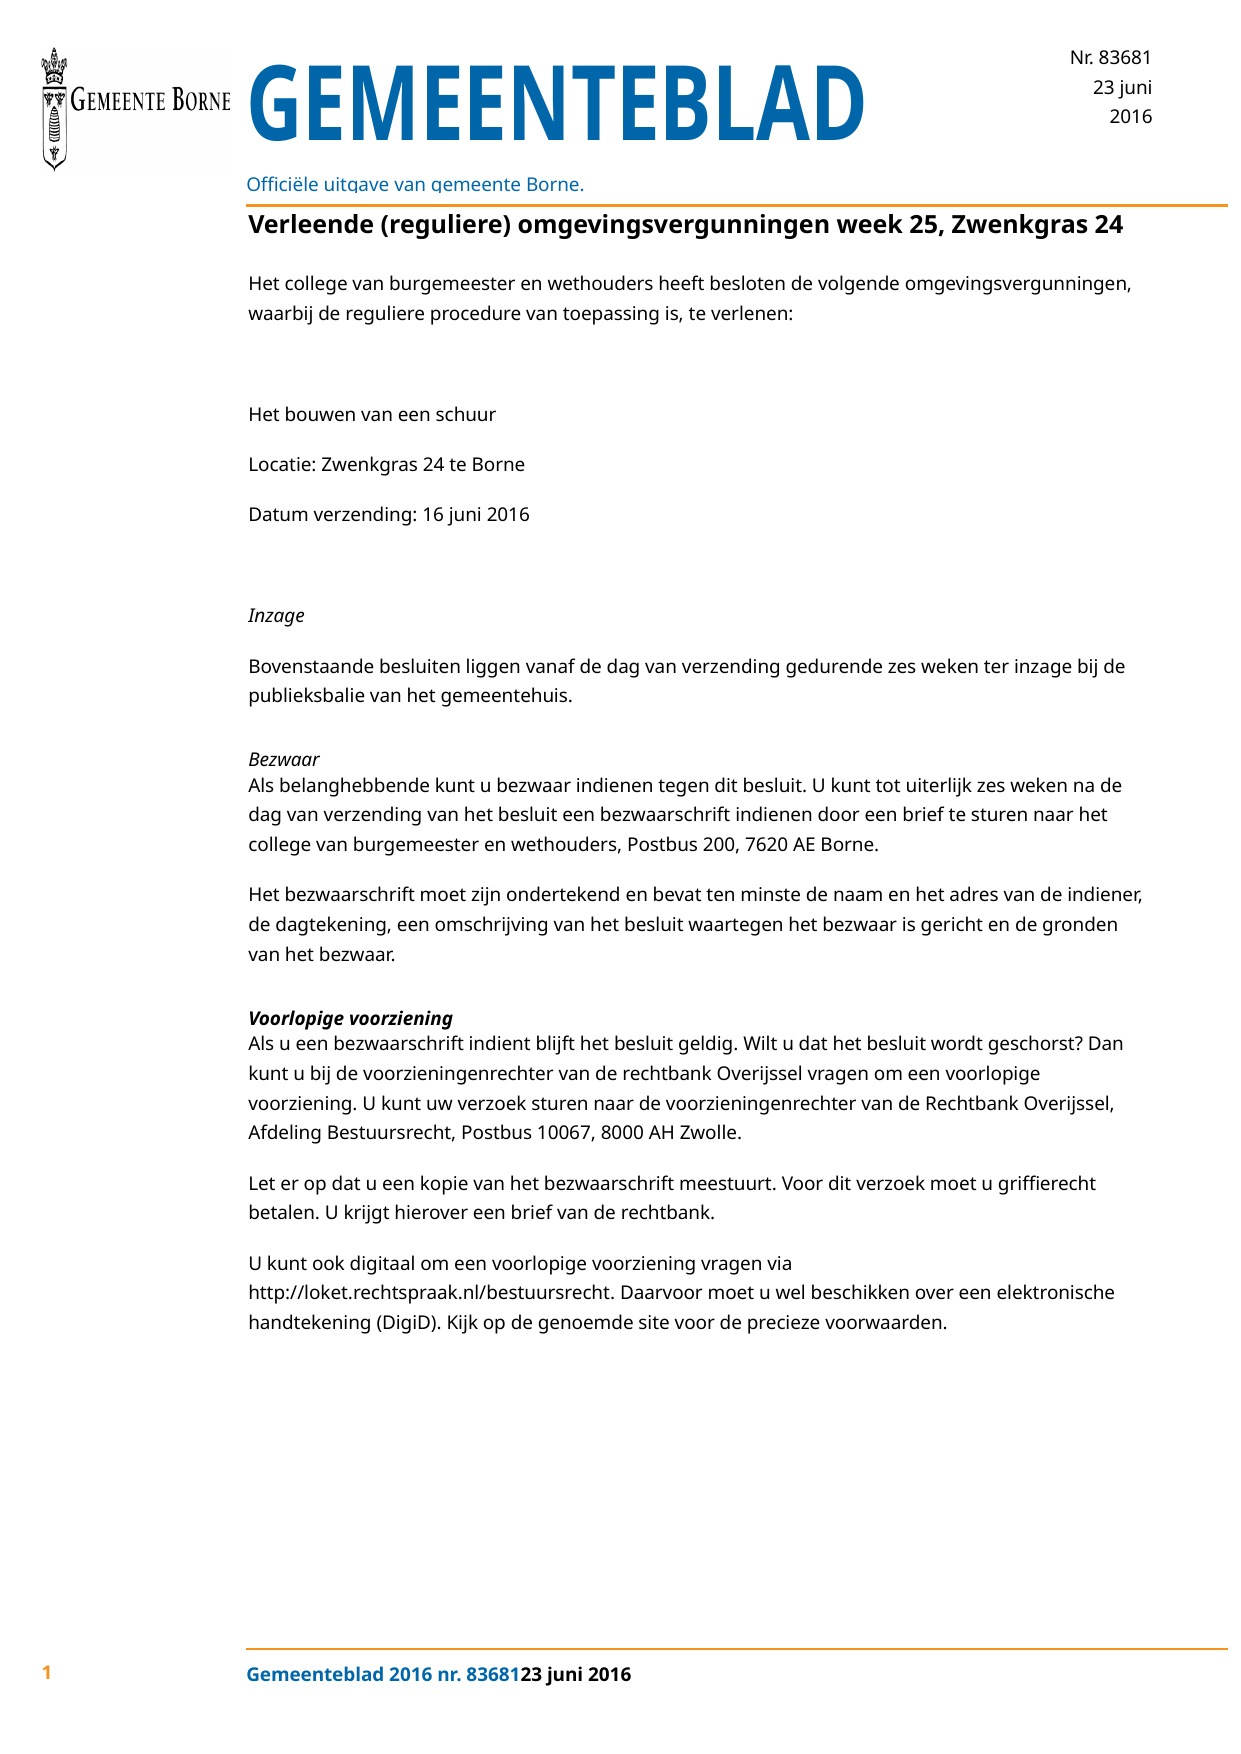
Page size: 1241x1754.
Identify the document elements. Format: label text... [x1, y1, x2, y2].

text U kunt ook digitaal om een voorlopige voorziening vragen via http://loket.rechtspraak.nl/bestuursrecht. Daarvoor moet u wel beschikken over een elektronische handtekening (DigiD). Kijk op de genoemde site voor de precieze voorwaarden. [248, 1250, 1152, 1334]
text Datum verzending: 16 juni 2016 [248, 502, 1152, 527]
text Let er op dat u een kopie van het bezwaarschrift meestuurt. Voor dit verzoek moet u griffierecht betalen. U krijgt hierover een brief van de rechtbank. [248, 1170, 1152, 1225]
text Locatie: Zwenkgras 24 te Borne [248, 451, 1152, 477]
text Het bouwen van een schuur [248, 401, 1152, 426]
text Verleende (reguliere) omgevingsvergunningen week 25, Zwenkgras 24 [248, 207, 1152, 241]
text Het bezwaarschrift moet zijn ondertekend en bevat ten minste de naam en het adres van de indiener, de dagtekening, een omschrijving van het besluit waartegen het bezwaar is gericht en de gronden van het bezwaar. [248, 882, 1152, 967]
picture [41, 47, 231, 172]
text Bezwaar [248, 746, 1152, 772]
text Het college van burgemeester en wethouders heeft besloten de volgende omgevingsvergunningen, waarbij de reguliere procedure van toepassing is, te verlenen: [248, 270, 1152, 326]
text Bovenstaande besluiten liggen vanaf de dag van verzending gedurende zes weken ter inzage bij de publieksbalie van het gemeentehuis. [248, 653, 1152, 708]
text Als u een bezwaarschrift indient blijft het besluit geldig. Wilt u dat het besluit wordt geschorst? Dan kunt u bij de voorzieningenrechter van de rechtbank Overijssel vragen om een voorlopige voorziening. U kunt uw verzoek sturen naar de voorzieningenrechter van de Rechtbank Overijssel, Afdeling Bestuursrecht, Postbus 10067, 8000 AH Zwolle. [248, 1031, 1152, 1145]
text Als belanghebbende kunt u bezwaar indienen tegen dit besluit. U kunt tot uiterlijk zes weken na de dag van verzending van het besluit een bezwaarschrift indienen door een brief te sturen naar het college van burgemeester en wethouders, Postbus 200, 7620 AE Borne. [248, 772, 1152, 857]
text Inzage [248, 602, 1152, 628]
text Voorlopige voorziening [248, 1005, 1152, 1031]
